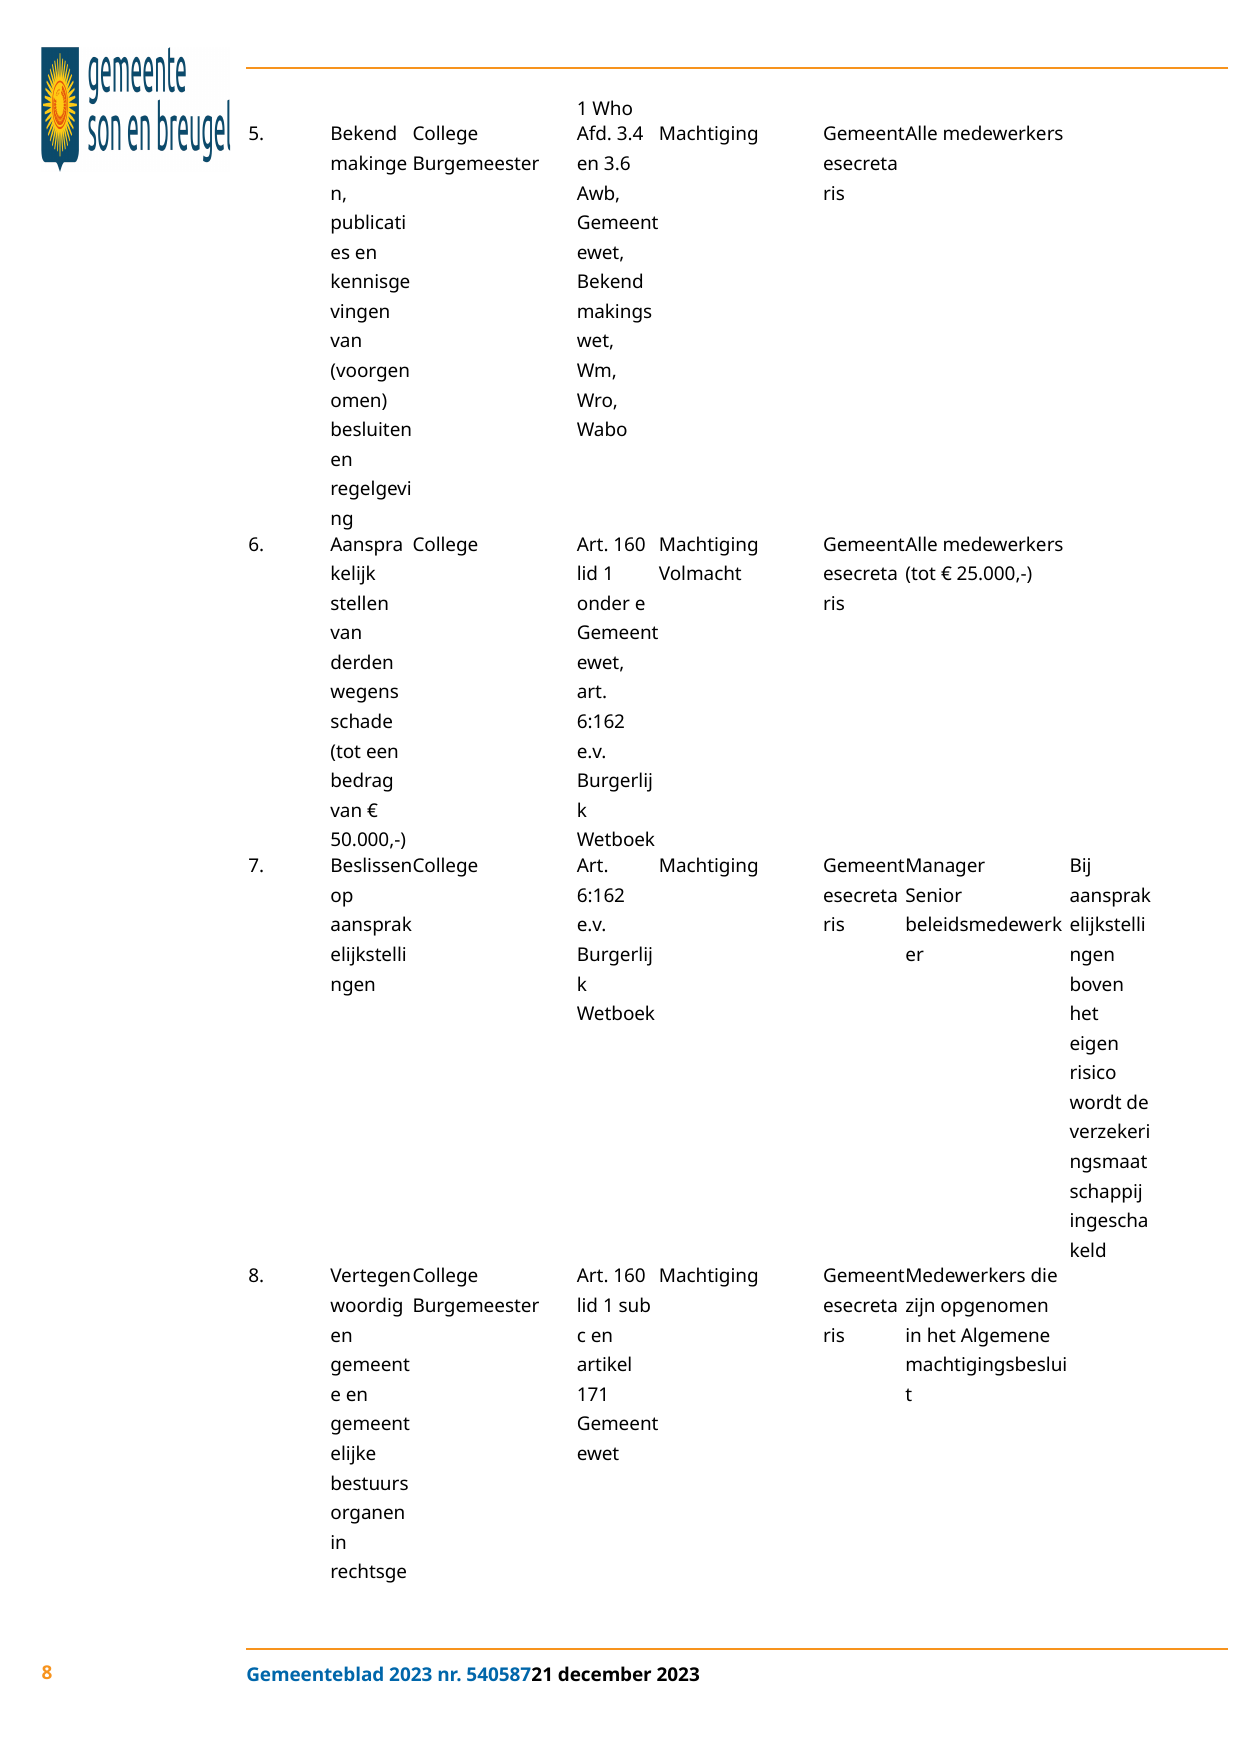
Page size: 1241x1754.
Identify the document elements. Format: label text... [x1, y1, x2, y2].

table_cell Alle medewerkers (tot € 25.000,-) [905, 531, 1069, 852]
table_cell [1069, 95, 1152, 121]
table_cell 1 Who [577, 95, 659, 121]
table_cell Art. 6:162 e.v. Burgerlijk Wetboek [577, 853, 659, 1263]
table_cell [1069, 121, 1152, 531]
table_cell Gemeentesecretaris [823, 853, 905, 1263]
table_cell Machtiging Volmacht [659, 531, 823, 852]
picture [41, 47, 231, 172]
table_cell Afd. 3.4 en 3.6 Awb, Gemeentewet, Bekendmakingswet, Wm, Wro, Wabo [577, 121, 659, 531]
table_cell 5. [248, 121, 330, 531]
table_cell Bij aansprakelijkstellingen boven het eigen risico wordt de verzekeringsmaatschappij ingeschakeld [1069, 853, 1152, 1263]
table_cell Machtiging [659, 121, 823, 531]
table_cell Gemeentesecretaris [823, 121, 905, 531]
table_cell [823, 95, 905, 121]
table_cell [905, 95, 1069, 121]
table_cell 8. [248, 1263, 330, 1584]
table_cell Manager Senior beleidsmedewerker [905, 853, 1069, 1263]
table_cell Gemeentesecretaris [823, 1263, 905, 1584]
table_cell Alle medewerkers [905, 121, 1069, 531]
table_cell College [412, 853, 577, 1263]
table_cell Aansprakelijk stellen van derden wegens schade (tot een bedrag van € 50.000,-) [330, 531, 412, 852]
table_cell [1069, 1263, 1152, 1584]
table_cell Vertegenwoordigen gemeente en gemeentelijke bestuursorganen in rechtsge [330, 1263, 412, 1584]
table_cell [659, 95, 823, 121]
table_cell Gemeentesecretaris [823, 531, 905, 852]
table_cell Bekendmakingen, publicaties en kennisgevingen van (voorgenomen) besluiten en regelgeving [330, 121, 412, 531]
table_cell [330, 95, 412, 121]
table_cell College Burgemeester [412, 121, 577, 531]
table_cell [248, 95, 330, 121]
table_cell Medewerkers die zijn opgenomen in het Algemene machtigingsbesluit [905, 1263, 1069, 1584]
table_cell Machtiging [659, 853, 823, 1263]
table_cell 6. [248, 531, 330, 852]
table_cell College Burgemeester [412, 1263, 577, 1584]
table_cell [1069, 531, 1152, 852]
table_cell Beslissen op aansprakelijkstellingen [330, 853, 412, 1263]
table_cell Machtiging [659, 1263, 823, 1584]
table_cell 7. [248, 853, 330, 1263]
table_cell College [412, 531, 577, 852]
table_cell Art. 160 lid 1 sub c en artikel 171 Gemeentewet [577, 1263, 659, 1584]
table_cell [412, 95, 577, 121]
table_cell Art. 160 lid 1 onder e Gemeentewet, art. 6:162 e.v. Burgerlijk Wetboek [577, 531, 659, 852]
